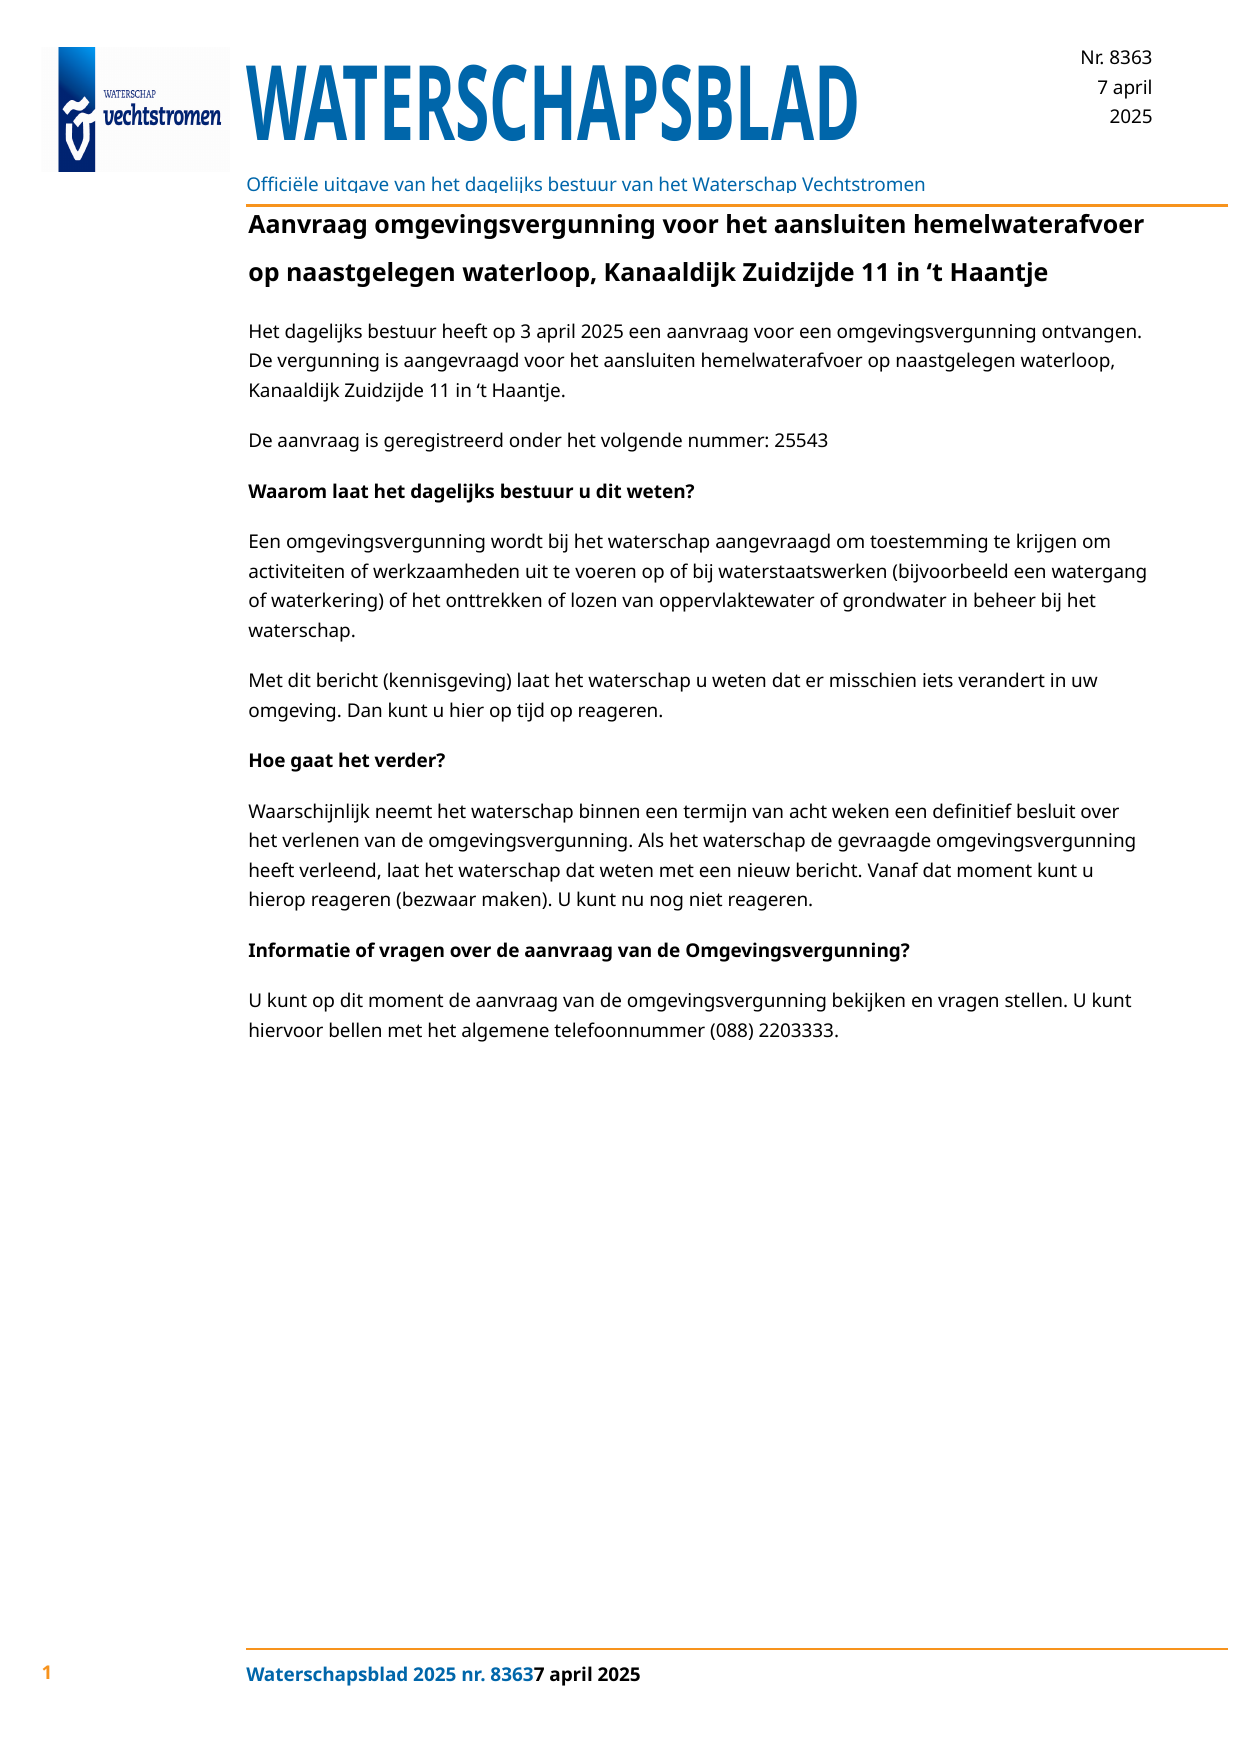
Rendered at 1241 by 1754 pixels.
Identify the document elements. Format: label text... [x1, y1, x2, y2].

text Een omgevingsvergunning wordt bij het waterschap aangevraagd om toestemming te krijgen om activiteiten of werkzaamheden uit te voeren op of bij waterstaatswerken (bijvoorbeeld een watergang of waterkering) of het onttrekken of lozen van oppervlaktewater of grondwater in beheer bij het waterschap. [248, 528, 1152, 643]
text Hoe gaat het verder? [248, 747, 1152, 773]
text Aanvraag omgevingsvergunning voor het aansluiten hemelwaterafvoer op naastgelegen waterloop, Kanaaldijk Zuidzijde 11 in ‘t Haantje [248, 207, 1152, 288]
text De aanvraag is geregistreerd onder het volgende nummer: 25543 [248, 427, 1152, 453]
text Het dagelijks bestuur heeft op 3 april 2025 een aanvraag voor een omgevingsvergunning ontvangen. De vergunning is aangevraagd voor het aansluiten hemelwaterafvoer op naastgelegen waterloop, Kanaaldijk Zuidzijde 11 in ‘t Haantje. [248, 318, 1152, 403]
picture [41, 47, 231, 172]
text Informatie of vragen over de aanvraag van de Omgevingsvergunning? [248, 937, 1152, 963]
text Met dit bericht (kennisgeving) laat het waterschap u weten dat er misschien iets verandert in uw omgeving. Dan kunt u hier op tijd op reageren. [248, 667, 1152, 723]
text U kunt op dit moment de aanvraag van de omgevingsvergunning bekijken en vragen stellen. U kunt hiervoor bellen met het algemene telefoonnummer (088) 2203333. [248, 987, 1152, 1043]
text Waarom laat het dagelijks bestuur u dit weten? [248, 478, 1152, 504]
text Waarschijnlijk neemt het waterschap binnen een termijn van acht weken een definitief besluit over het verlenen van de omgevingsvergunning. Als het waterschap de gevraagde omgevingsvergunning heeft verleend, laat het waterschap dat weten met een nieuw bericht. Vanaf dat moment kunt u hierop reageren (bezwaar maken). U kunt nu nog niet reageren. [248, 798, 1152, 912]
